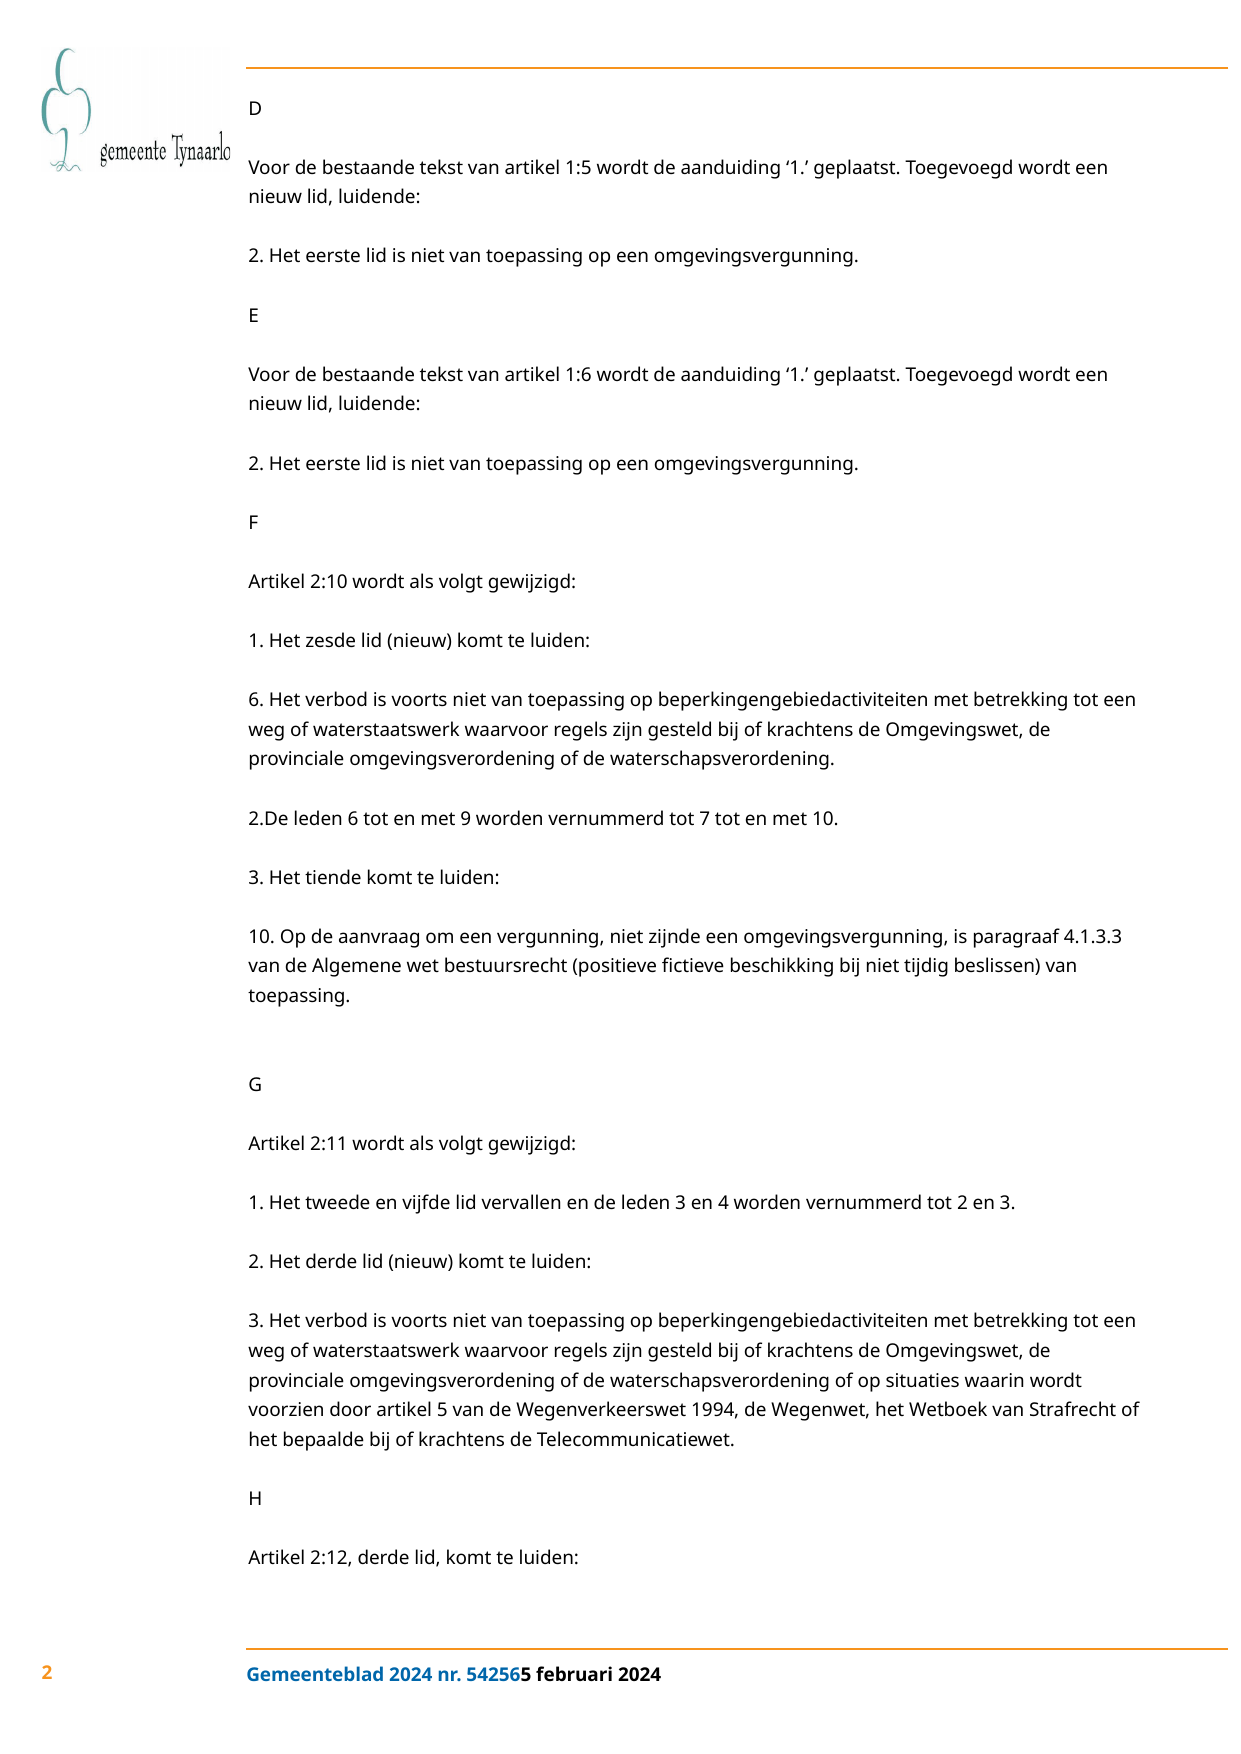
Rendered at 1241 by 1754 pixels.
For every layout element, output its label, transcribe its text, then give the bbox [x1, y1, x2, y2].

text Artikel 2:10 wordt als volgt gewijzigd: [248, 568, 1152, 594]
picture [41, 47, 231, 172]
text 2.De leden 6 tot en met 9 worden vernummerd tot 7 tot en met 10. [248, 805, 1152, 831]
text 1. Het zesde lid (nieuw) komt te luiden: [248, 627, 1152, 653]
text 10. Op de aanvraag om een vergunning, niet zijnde een omgevingsvergunning, is paragraaf 4.1.3.3 van de Algemene wet bestuursrecht (positieve fictieve beschikking bij niet tijdig beslissen) van toepassing. [248, 923, 1152, 1008]
text Voor de bestaande tekst van artikel 1:6 wordt de aanduiding ‘1.’ geplaatst. Toegevoegd wordt een nieuw lid, luidende: [248, 361, 1152, 416]
text 6. Het verbod is voorts niet van toepassing op beperkingengebiedactiviteiten met betrekking tot een weg of waterstaatswerk waarvoor regels zijn gesteld bij of krachtens de Omgevingswet, de provinciale omgevingsverordening of de waterschapsverordening. [248, 686, 1152, 771]
text Artikel 2:11 wordt als volgt gewijzigd: [248, 1130, 1152, 1156]
text D [248, 95, 1152, 121]
text 2. Het derde lid (nieuw) komt te luiden: [248, 1248, 1152, 1274]
text F [248, 509, 1152, 535]
text 2. Het eerste lid is niet van toepassing op een omgevingsvergunning. [248, 243, 1152, 268]
text Artikel 2:12, derde lid, komt te luiden: [248, 1544, 1152, 1570]
text H [248, 1485, 1152, 1511]
text E [248, 302, 1152, 328]
text 3. Het verbod is voorts niet van toepassing op beperkingengebiedactiviteiten met betrekking tot een weg of waterstaatswerk waarvoor regels zijn gesteld bij of krachtens de Omgevingswet, de provinciale omgevingsverordening of de waterschapsverordening of op situaties waarin wordt voorzien door artikel 5 van de Wegenverkeerswet 1994, de Wegenwet, het Wetboek van Strafrecht of het bepaalde bij of krachtens de Telecommunicatiewet. [248, 1308, 1152, 1452]
text 2. Het eerste lid is niet van toepassing op een omgevingsvergunning. [248, 450, 1152, 476]
text G [248, 1071, 1152, 1097]
text 3. Het tiende komt te luiden: [248, 864, 1152, 890]
text 1. Het tweede en vijfde lid vervallen en de leden 3 en 4 worden vernummerd tot 2 en 3. [248, 1189, 1152, 1215]
text Voor de bestaande tekst van artikel 1:5 wordt de aanduiding ‘1.’ geplaatst. Toegevoegd wordt een nieuw lid, luidende: [248, 154, 1152, 209]
